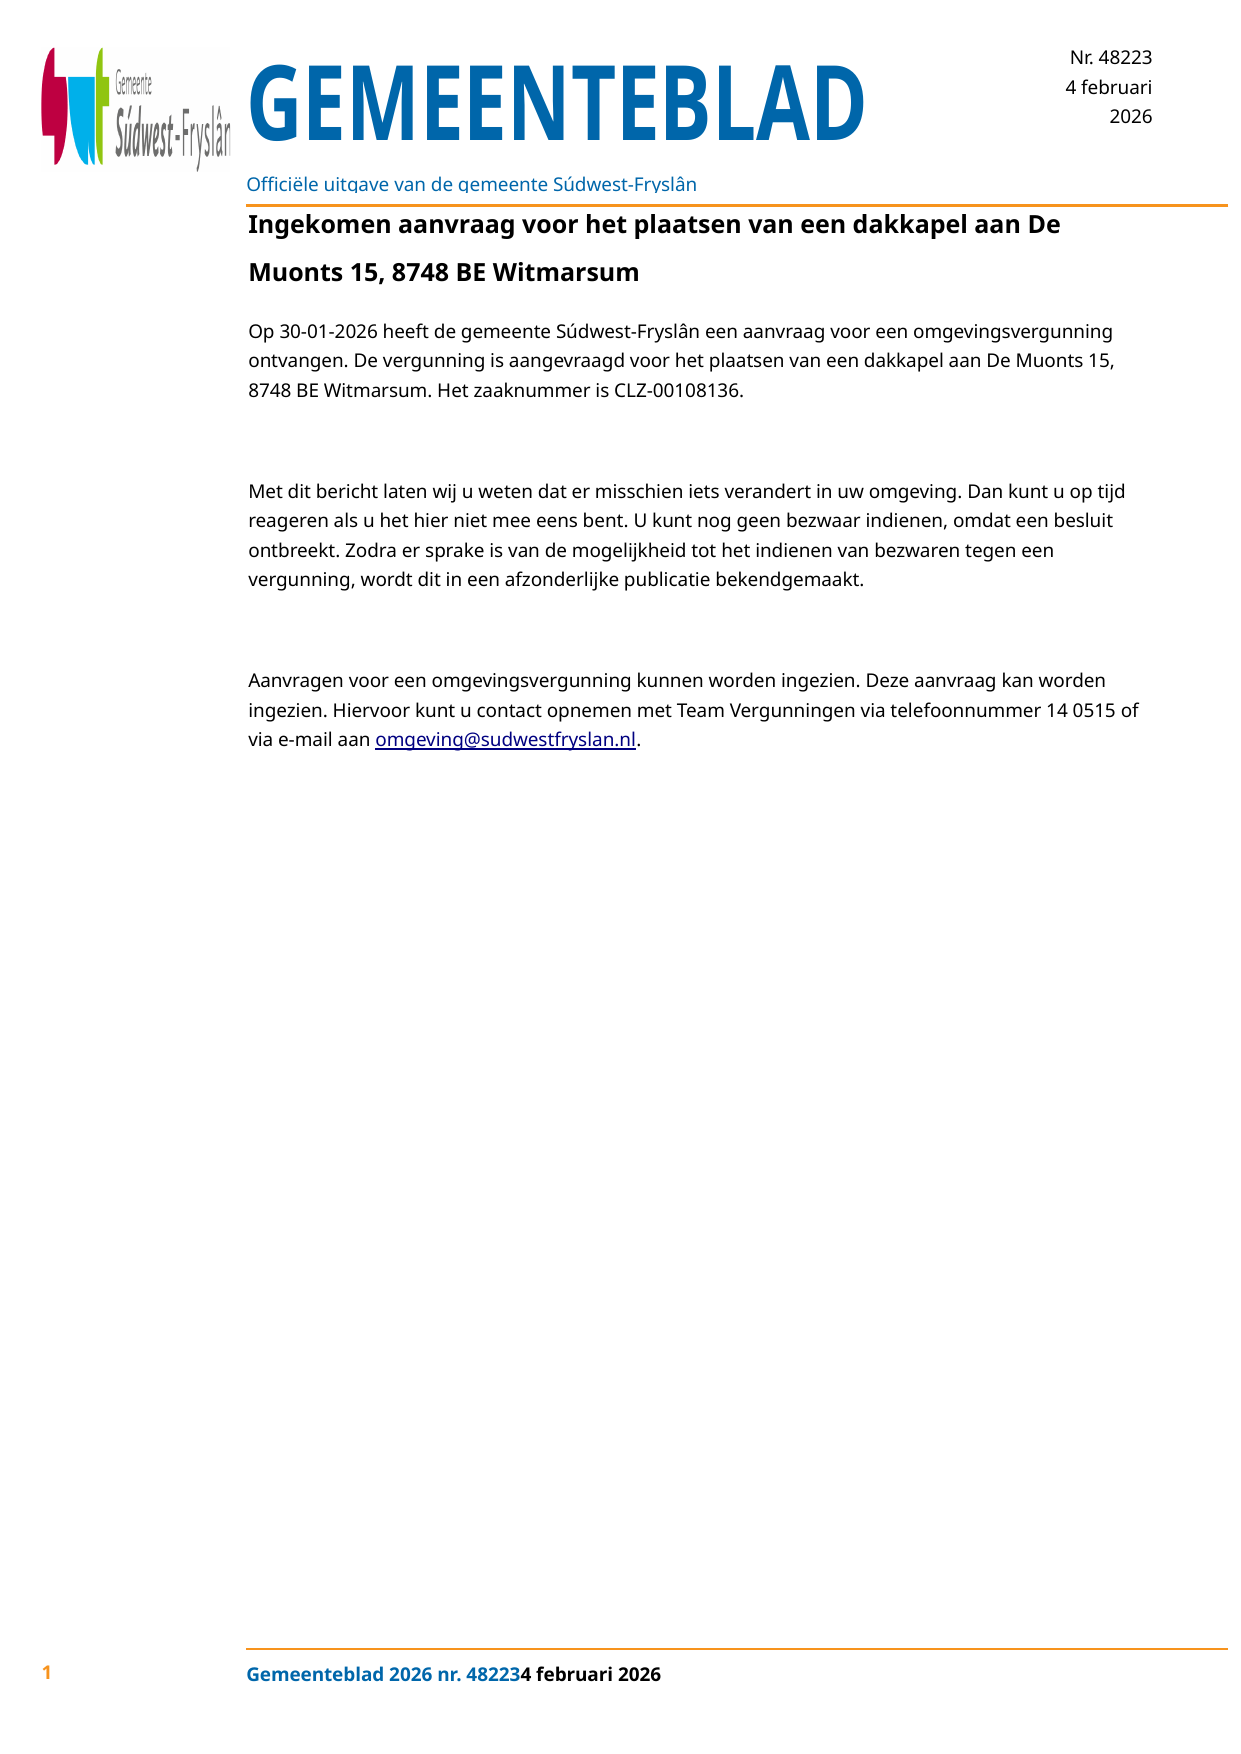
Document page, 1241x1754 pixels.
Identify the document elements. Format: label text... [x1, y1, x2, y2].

text Op 30-01-2026 heeft de gemeente Súdwest-Fryslân een aanvraag voor een omgevingsvergunning ontvangen. De vergunning is aangevraagd voor het plaatsen van een dakkapel aan De Muonts 15, 8748 BE Witmarsum. Het zaaknummer is CLZ-00108136. [248, 318, 1152, 403]
text Aanvragen voor een omgevingsvergunning kunnen worden ingezien. Deze aanvraag kan worden ingezien. Hiervoor kunt u contact opnemen met Team Vergunningen via telefoonnummer 14 0515 of via e-mail aan omgeving@sudwestfryslan.nl. [248, 667, 1152, 752]
text Ingekomen aanvraag voor het plaatsen van een dakkapel aan De Muonts 15, 8748 BE Witmarsum [248, 207, 1152, 288]
text Met dit bericht laten wij u weten dat er misschien iets verandert in uw omgeving. Dan kunt u op tijd reageren als u het hier niet mee eens bent. U kunt nog geen bezwaar indienen, omdat een besluit ontbreekt. Zodra er sprake is van de mogelijkheid tot het indienen van bezwaren tegen een vergunning, wordt dit in een afzonderlijke publicatie bekendgemaakt. [248, 478, 1152, 592]
picture [41, 47, 231, 172]
